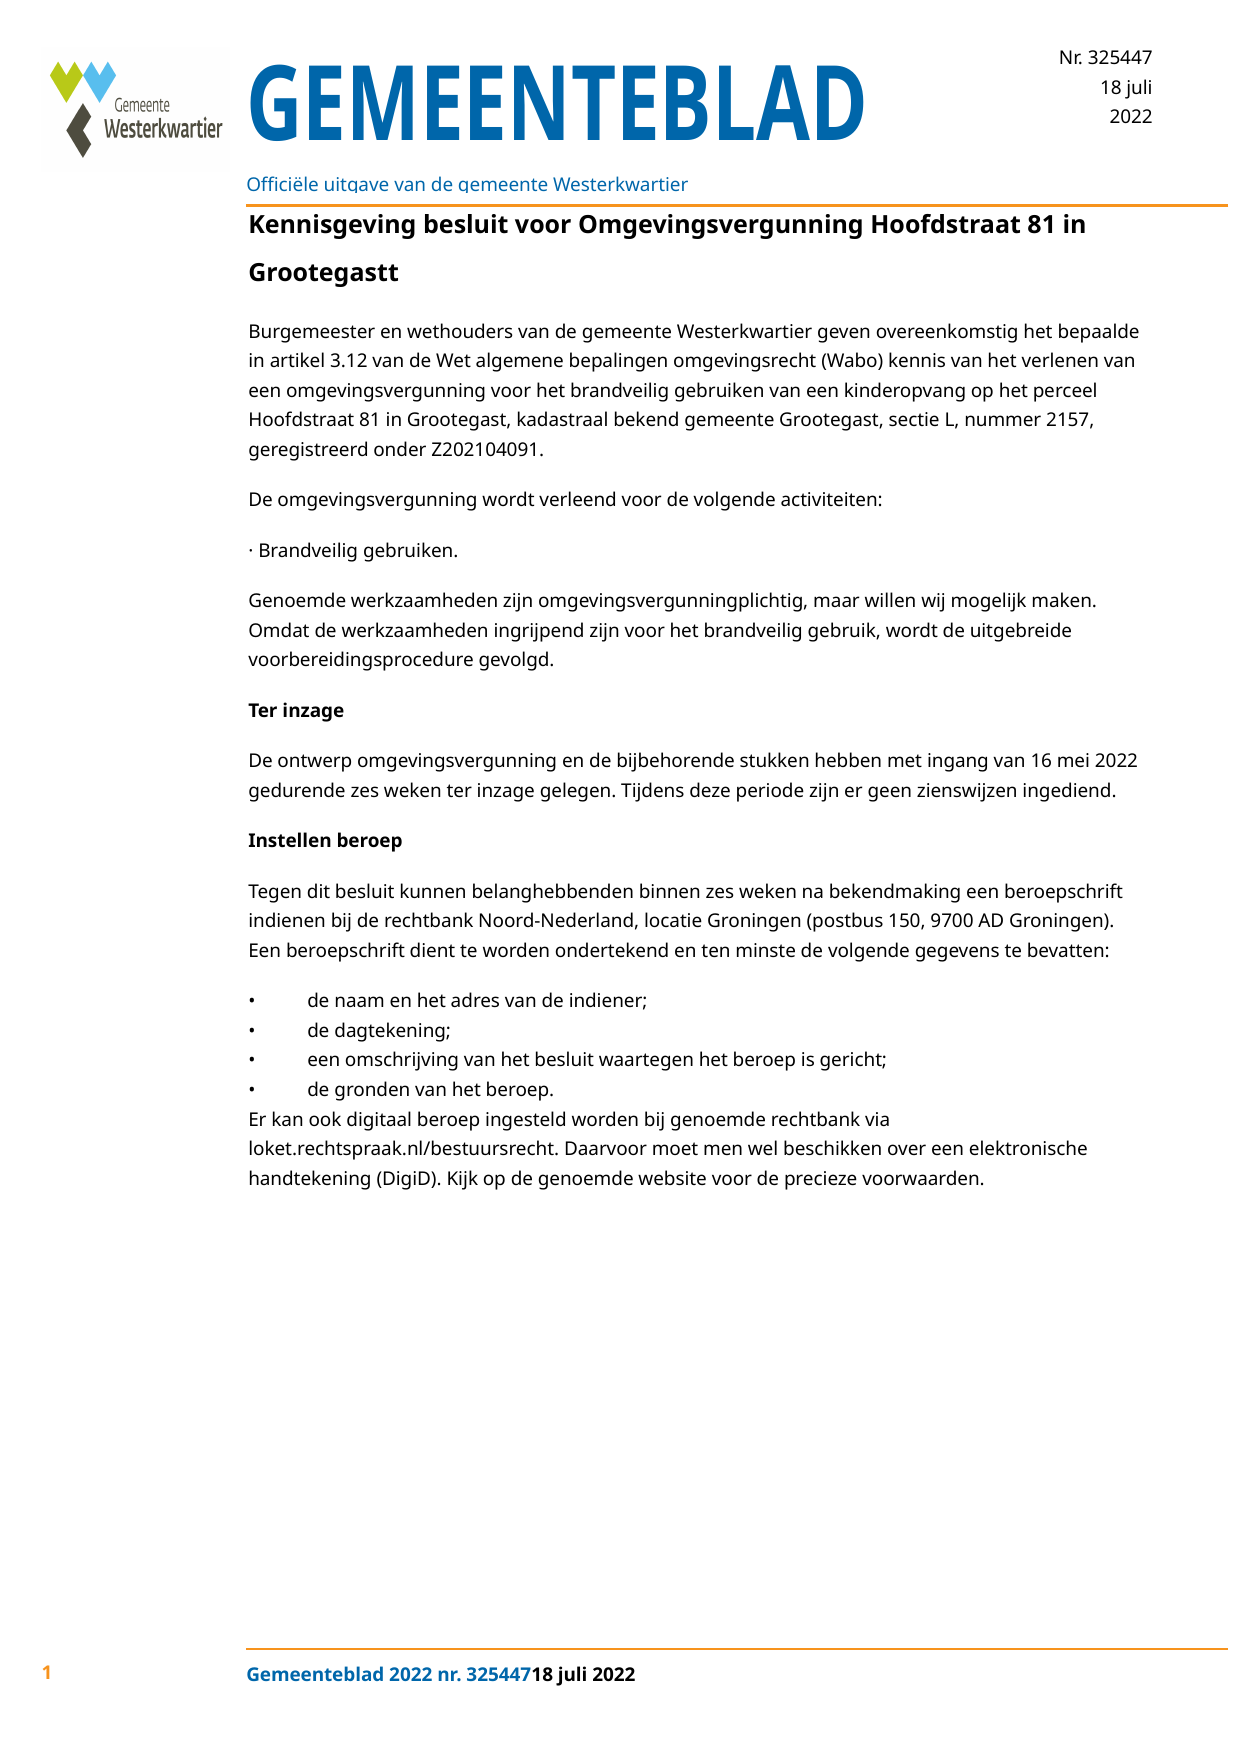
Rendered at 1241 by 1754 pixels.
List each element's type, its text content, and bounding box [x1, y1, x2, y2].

text Er kan ook digitaal beroep ingesteld worden bij genoemde rechtbank via loket.rechtspraak.nl/bestuursrecht. Daarvoor moet men wel beschikken over een elektronische handtekening (DigiD). Kijk op de genoemde website voor de precieze voorwaarden. [248, 1106, 1152, 1191]
list de dagtekening; [248, 1017, 1152, 1043]
text Kennisgeving besluit voor Omgevingsvergunning Hoofdstraat 81 in Grootegastt [248, 207, 1152, 288]
text Burgemeester en wethouders van de gemeente Westerkwartier geven overeenkomstig het bepaalde in artikel 3.12 van de Wet algemene bepalingen omgevingsrecht (Wabo) kennis van het verlenen van een omgevingsvergunning voor het brandveilig gebruiken van een kinderopvang op het perceel Hoofdstraat 81 in Grootegast, kadastraal bekend gemeente Grootegast, sectie L, nummer 2157, geregistreerd onder Z202104091. [248, 318, 1152, 462]
text Instellen beroep [248, 827, 1152, 853]
list de naam en het adres van de indiener; [248, 987, 1152, 1013]
list de gronden van het beroep. [248, 1076, 1152, 1102]
text Tegen dit besluit kunnen belanghebbenden binnen zes weken na bekendmaking een beroepschrift indienen bij de rechtbank Noord-Nederland, locatie Groningen (postbus 150, 9700 AD Groningen). Een beroepschrift dient te worden ondertekend en ten minste de volgende gegevens te bevatten: [248, 878, 1152, 963]
list een omschrijving van het besluit waartegen het beroep is gericht; [248, 1047, 1152, 1072]
text Ter inzage [248, 697, 1152, 723]
text · Brandveilig gebruiken. [248, 537, 1152, 563]
text De ontwerp omgevingsvergunning en de bijbehorende stukken hebben met ingang van 16 mei 2022 gedurende zes weken ter inzage gelegen. Tijdens deze periode zijn er geen zienswijzen ingediend. [248, 747, 1152, 803]
text De omgevingsvergunning wordt verleend voor de volgende activiteiten: [248, 487, 1152, 512]
picture [41, 47, 231, 172]
text Genoemde werkzaamheden zijn omgevingsvergunningplichtig, maar willen wij mogelijk maken. Omdat de werkzaamheden ingrijpend zijn voor het brandveilig gebruik, wordt de uitgebreide voorbereidingsprocedure gevolgd. [248, 587, 1152, 672]
